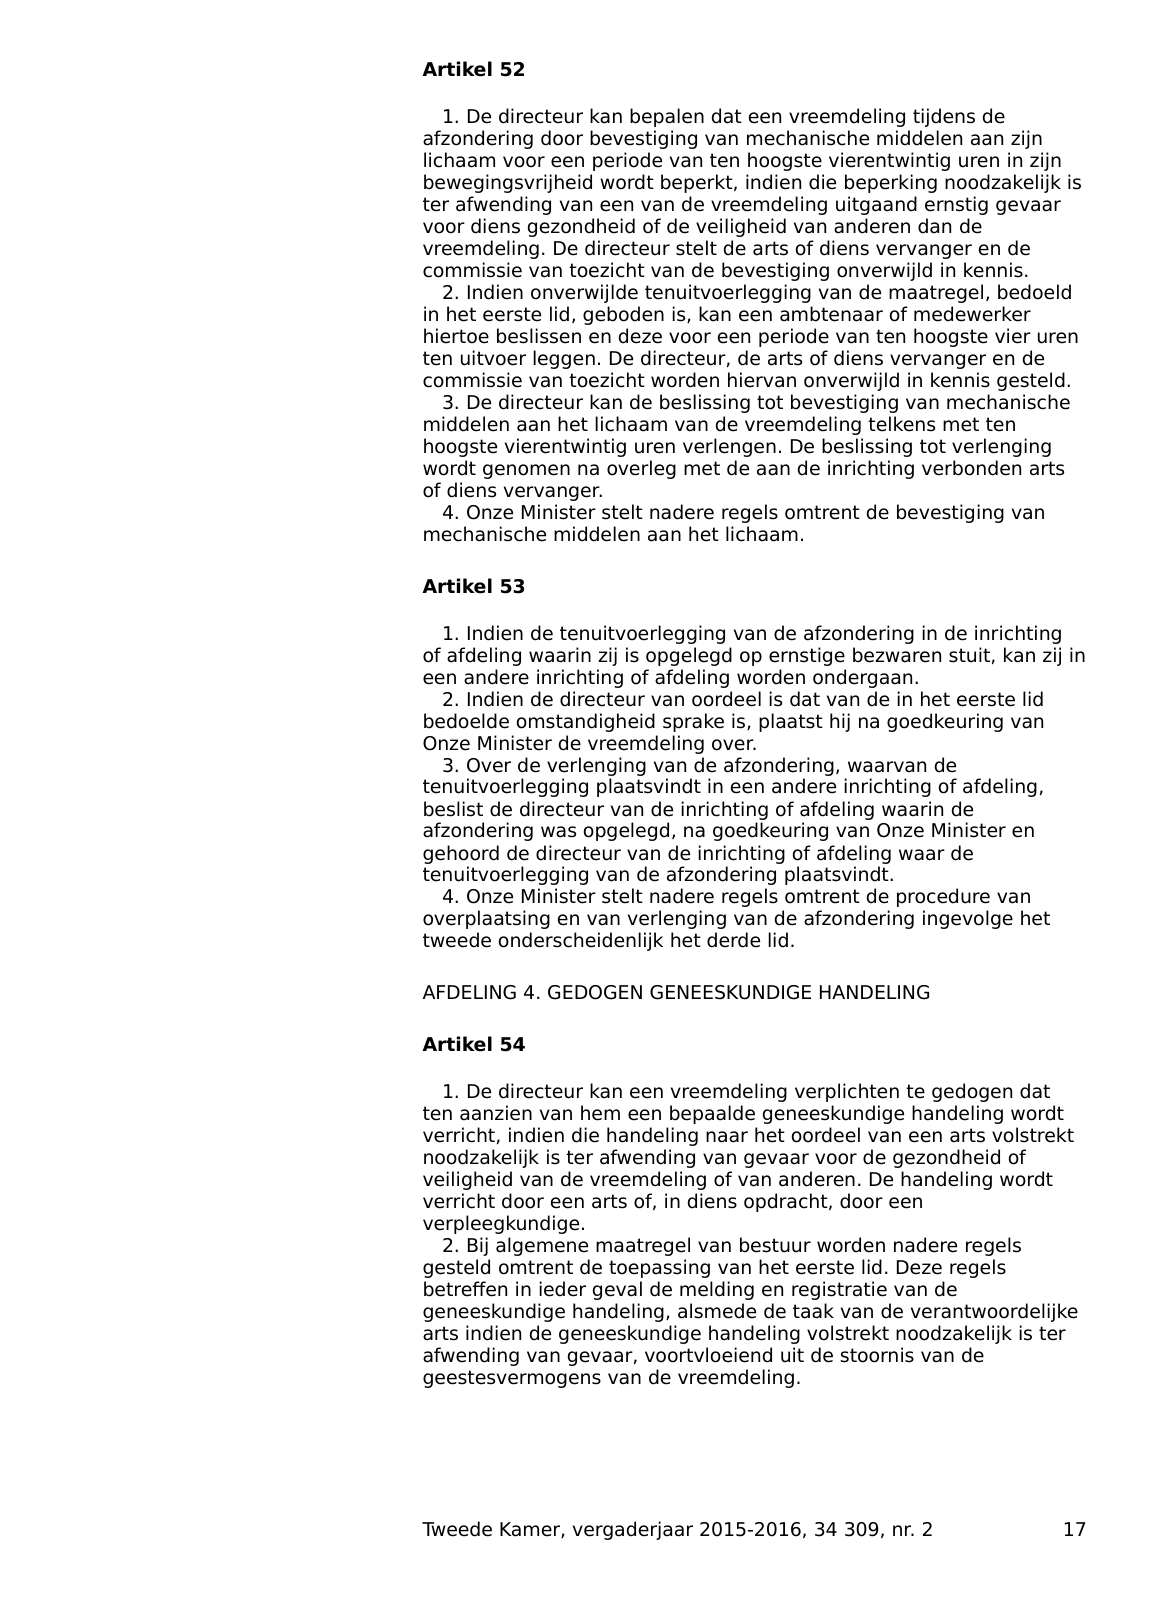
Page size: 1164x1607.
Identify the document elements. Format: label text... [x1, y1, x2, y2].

text 2. Indien de directeur van oordeel is dat van de in het eerste lid bedoelde omstandigheid sprake is, plaatst hij na goedkeuring van Onze Minister de vreemdeling over. [422, 688, 1087, 754]
text 3. Over de verlenging van de afzondering, waarvan de tenuitvoerlegging plaatsvindt in een andere inrichting of afdeling, beslist de directeur van de inrichting of afdeling waarin de afzondering was opgelegd, na goedkeuring van Onze Minister en gehoord de directeur van de inrichting of afdeling waar de tenuitvoerlegging van de afzondering plaatsvindt. [422, 754, 1087, 886]
subtitle Artikel 54 [422, 1034, 1087, 1056]
text 1. De directeur kan een vreemdeling verplichten te gedogen dat ten aanzien van hem een bepaalde geneeskundige handeling wordt verricht, indien die handeling naar het oordeel van een arts volstrekt noodzakelijk is ter afwending van gevaar voor de gezondheid of veiligheid van de vreemdeling of van anderen. De handeling wordt verricht door een arts of, in diens opdracht, door een verpleegkundige. [422, 1081, 1087, 1235]
text 2. Indien onverwijlde tenuitvoerlegging van de maatregel, bedoeld in het eerste lid, geboden is, kan een ambtenaar of medewerker hiertoe beslissen en deze voor een periode van ten hoogste vier uren ten uitvoer leggen. De directeur, de arts of diens vervanger en de commissie van toezicht worden hiervan onverwijld in kennis gesteld. [422, 282, 1087, 392]
subtitle AFDELING 4. GEDOGEN GENEESKUNDIGE HANDELING [422, 982, 1087, 1004]
text 4. Onze Minister stelt nadere regels omtrent de bevestiging van mechanische middelen aan het lichaam. [422, 502, 1087, 546]
subtitle Artikel 53 [422, 576, 1087, 598]
text 4. Onze Minister stelt nadere regels omtrent de procedure van overplaatsing en van verlenging van de afzondering ingevolge het tweede onderscheidenlijk het derde lid. [422, 886, 1087, 952]
text 1. De directeur kan bepalen dat een vreemdeling tijdens de afzondering door bevestiging van mechanische middelen aan zijn lichaam voor een periode van ten hoogste vierentwintig uren in zijn bewegingsvrijheid wordt beperkt, indien die beperking noodzakelijk is ter afwending van een van de vreemdeling uitgaand ernstig gevaar voor diens gezondheid of de veiligheid van anderen dan de vreemdeling. De directeur stelt de arts of diens vervanger en de commissie van toezicht van de bevestiging onverwijld in kennis. [422, 106, 1087, 282]
text 3. De directeur kan de beslissing tot bevestiging van mechanische middelen aan het lichaam van de vreemdeling telkens met ten hoogste vierentwintig uren verlengen. De beslissing tot verlenging wordt genomen na overleg met de aan de inrichting verbonden arts of diens vervanger. [422, 392, 1087, 502]
subtitle Artikel 52 [422, 59, 1087, 81]
text 2. Bij algemene maatregel van bestuur worden nadere regels gesteld omtrent de toepassing van het eerste lid. Deze regels betreffen in ieder geval de melding en registratie van de geneeskundige handeling, alsmede de taak van de verantwoordelijke arts indien de geneeskundige handeling volstrekt noodzakelijk is ter afwending van gevaar, voortvloeiend uit de stoornis van de geestesvermogens van de vreemdeling. [422, 1235, 1087, 1389]
text 1. Indien de tenuitvoerlegging van de afzondering in de inrichting of afdeling waarin zij is opgelegd op ernstige bezwaren stuit, kan zij in een andere inrichting of afdeling worden ondergaan. [422, 623, 1087, 688]
